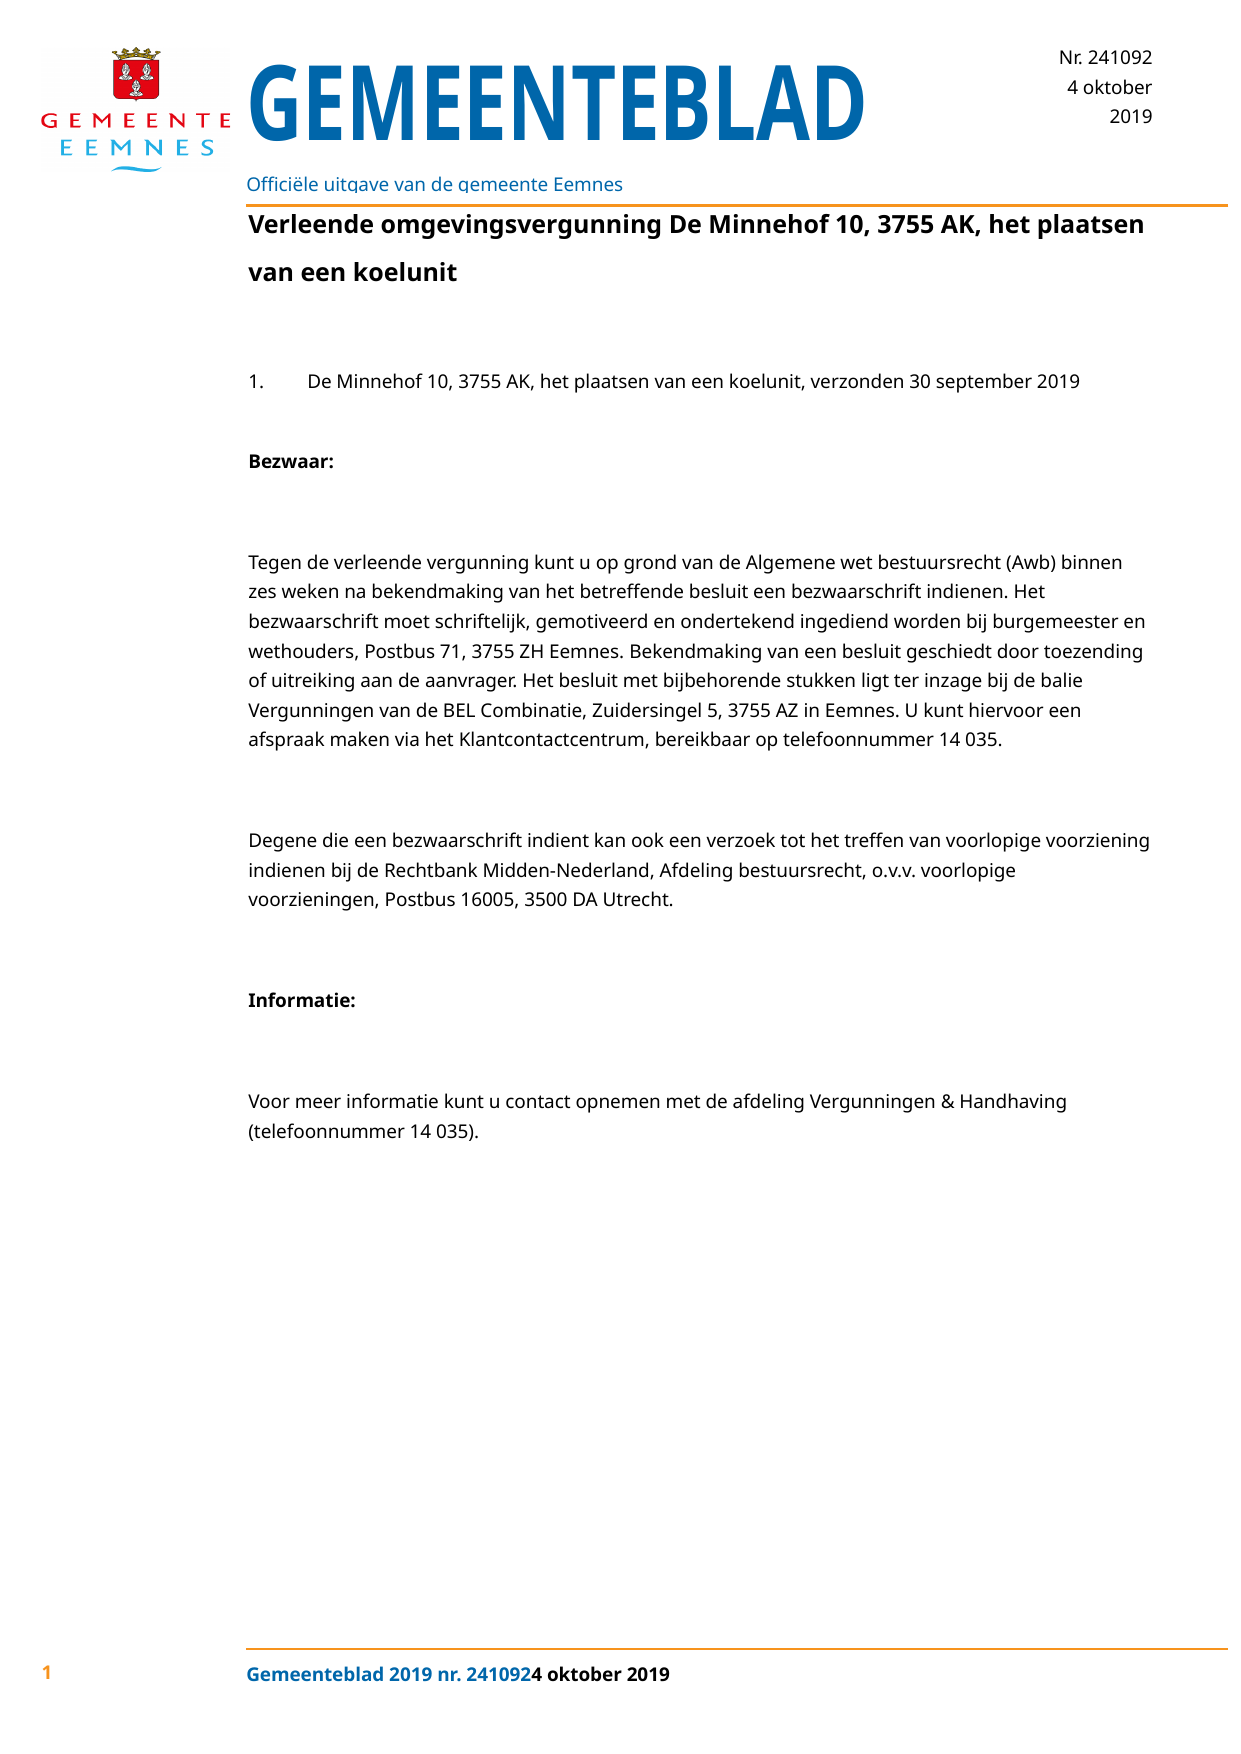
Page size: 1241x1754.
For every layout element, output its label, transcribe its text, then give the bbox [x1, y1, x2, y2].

list De Minnehof 10, 3755 AK, het plaatsen van een koelunit, verzonden 30 september 2019 [248, 368, 1152, 394]
text Verleende omgevingsvergunning De Minnehof 10, 3755 AK, het plaatsen van een koelunit [248, 207, 1152, 288]
text Degene die een bezwaarschrift indient kan ook een verzoek tot het treffen van voorlopige voorziening indienen bij de Rechtbank Midden-Nederland, Afdeling bestuursrecht, o.v.v. voorlopige voorzieningen, Postbus 16005, 3500 DA Utrecht. [248, 827, 1152, 912]
text Informatie: [248, 987, 1152, 1013]
picture [41, 47, 231, 172]
text Tegen de verleende vergunning kunt u op grond van de Algemene wet bestuursrecht (Awb) binnen zes weken na bekendmaking van het betreffende besluit een bezwaarschrift indienen. Het bezwaarschrift moet schriftelijk, gemotiveerd en ondertekend ingediend worden bij burgemeester en wethouders, Postbus 71, 3755 ZH Eemnes. Bekendmaking van een besluit geschiedt door toezending of uitreiking aan de aanvrager. Het besluit met bijbehorende stukken ligt ter inzage bij de balie Vergunningen van de BEL Combinatie, Zuidersingel 5, 3755 AZ in Eemnes. U kunt hiervoor een afspraak maken via het Klantcontactcentrum, bereikbaar op telefoonnummer 14 035. [248, 549, 1152, 752]
text Voor meer informatie kunt u contact opnemen met de afdeling Vergunningen & Handhaving (telefoonnummer 14 035). [248, 1088, 1152, 1144]
text Bezwaar: [248, 448, 1152, 474]
